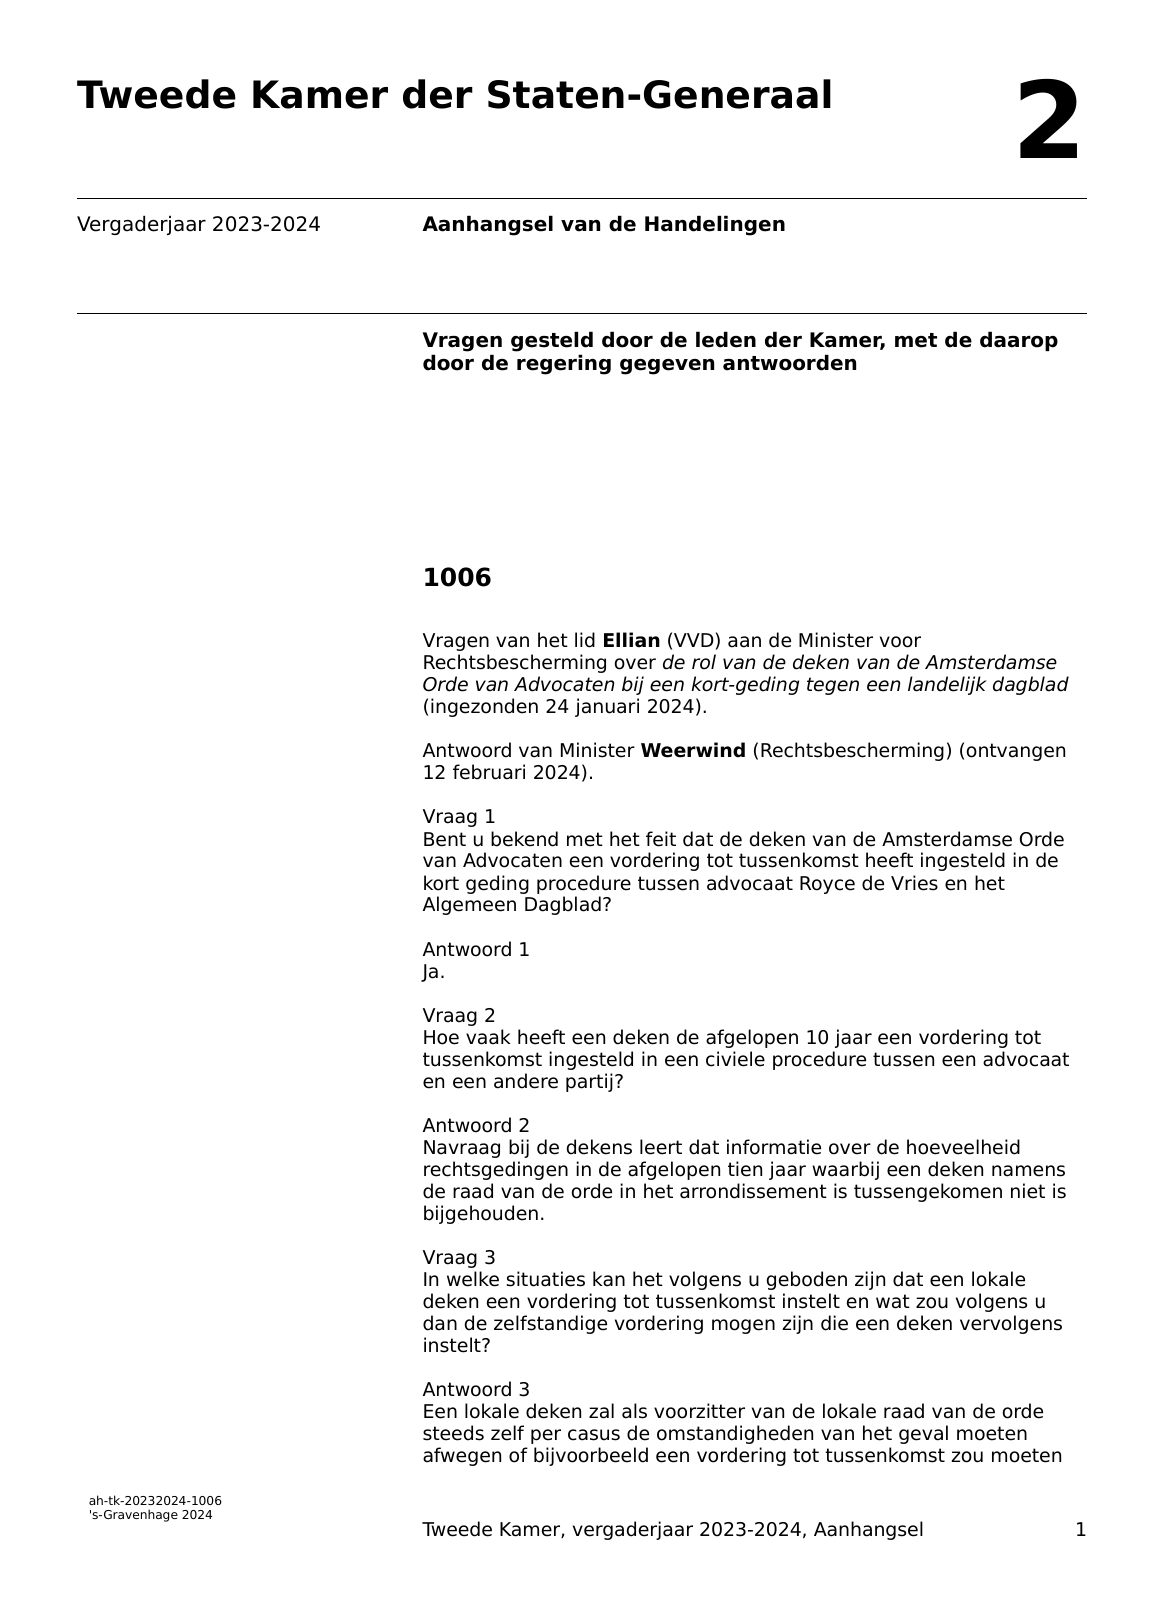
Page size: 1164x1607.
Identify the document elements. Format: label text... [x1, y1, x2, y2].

text Navraag bij de dekens leert dat informatie over de hoeveelheid rechtsgedingen in de afgelopen tien jaar waarbij een deken namens de raad van de orde in het arrondissement is tussengekomen niet is bijgehouden. [422, 1137, 1087, 1225]
text Bent u bekend met het feit dat de deken van de Amsterdamse Orde van Advocaten een vordering tot tussenkomst heeft ingesteld in de kort geding procedure tussen advocaat Royce de Vries en het Algemeen Dagblad? [422, 828, 1087, 916]
text Hoe vaak heeft een deken de afgelopen 10 jaar een vordering tot tussenkomst ingesteld in een civiele procedure tussen een advocaat en een andere partij? [422, 1027, 1087, 1093]
table_header Tweede Kamer der Staten-Generaal [77, 59, 886, 198]
table_cell Aanhangsel van de Handelingen [422, 199, 1087, 313]
text Vraag 1 [422, 806, 1087, 828]
text 1006 [422, 563, 1087, 592]
table_cell Vergaderjaar 2023-2024 [77, 199, 422, 313]
text Vragen van het lid Ellian (VVD) aan de Minister voor Rechtsbescherming over de rol van de deken van de Amsterdamse Orde van Advocaten bij een kort-geding tegen een landelijk dagblad (ingezonden 24 januari 2024). [422, 630, 1087, 718]
text Antwoord 2 [422, 1115, 1087, 1137]
text 's-Gravenhage 2024 [88, 1508, 323, 1522]
text Ja. [422, 961, 1087, 982]
text Een lokale deken zal als voorzitter van de lokale raad van de orde steeds zelf per casus de omstandigheden van het geval moeten afwegen of bijvoorbeeld een vordering tot tussenkomst zou moeten [422, 1401, 1087, 1467]
text Vraag 2 [422, 1005, 1087, 1027]
table_cell Vragen gesteld door de leden der Kamer, met de daarop door de regering gegeven antwoorden [422, 314, 1087, 375]
text ah-tk-20232024-1006 [88, 1494, 323, 1508]
text Antwoord 1 [422, 938, 1087, 961]
text Antwoord 3 [422, 1379, 1087, 1401]
text Vraag 3 [422, 1247, 1087, 1269]
text Antwoord van Minister Weerwind (Rechtsbescherming) (ontvangen 12 februari 2024). [422, 740, 1087, 784]
text In welke situaties kan het volgens u geboden zijn dat een lokale deken een vordering tot tussenkomst instelt en wat zou volgens u dan de zelfstandige vordering mogen zijn die een deken vervolgens instelt? [422, 1269, 1087, 1357]
table_header 2 [886, 59, 1087, 198]
table_cell [77, 314, 422, 375]
